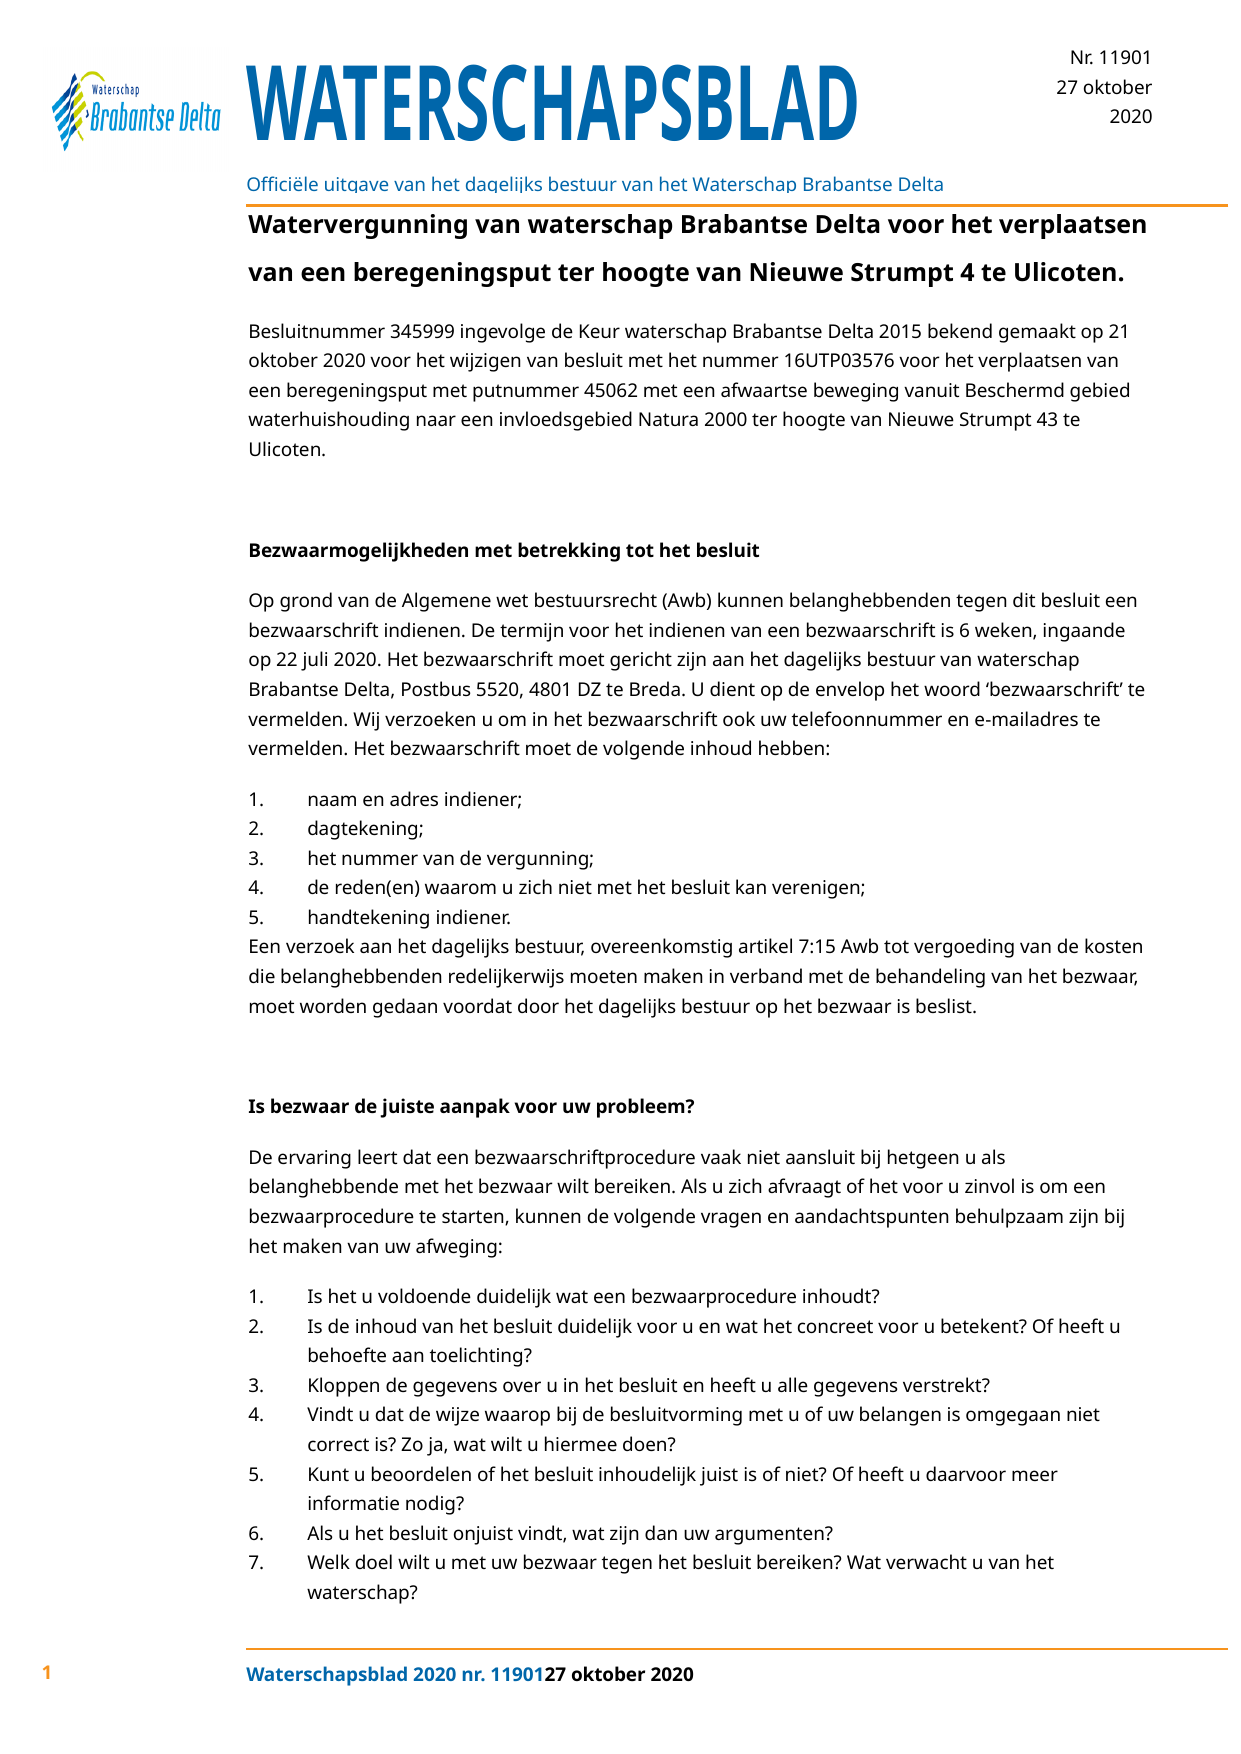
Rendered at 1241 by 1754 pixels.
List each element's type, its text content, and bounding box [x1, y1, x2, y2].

list Is het u voldoende duidelijk wat een bezwaarprocedure inhoudt? [248, 1283, 1152, 1309]
list Kunt u beoordelen of het besluit inhoudelijk juist is of niet? Of heeft u daarvoor meer informatie nodig? [248, 1461, 1152, 1516]
text Besluitnummer 345999 ingevolge de Keur waterschap Brabantse Delta 2015 bekend gemaakt op 21 oktober 2020 voor het wijzigen van besluit met het nummer 16UTP03576 voor het verplaatsen van een beregeningsput met putnummer 45062 met een afwaartse beweging vanuit Beschermd gebied waterhuishouding naar een invloedsgebied Natura 2000 ter hoogte van Nieuwe Strumpt 43 te Ulicoten. [248, 318, 1152, 462]
list Welk doel wilt u met uw bezwaar tegen het besluit bereiken? Wat verwacht u van het waterschap? [248, 1549, 1152, 1605]
text Een verzoek aan het dagelijks bestuur, overeenkomstig artikel 7:15 Awb tot vergoeding van de kosten die belanghebbenden redelijkerwijs moeten maken in verband met de behandeling van het bezwaar, moet worden gedaan voordat door het dagelijks bestuur op het bezwaar is beslist. [248, 934, 1152, 1019]
list naam en adres indiener; [248, 786, 1152, 812]
text Bezwaarmogelijkheden met betrekking tot het besluit [248, 537, 1152, 563]
text De ervaring leert dat een bezwaarschriftprocedure vaak niet aansluit bij hetgeen u als belanghebbende met het bezwaar wilt bereiken. Als u zich afvraagt of het voor u zinvol is om een bezwaarprocedure te starten, kunnen de volgende vragen en aandachtspunten behulpzaam zijn bij het maken van uw afweging: [248, 1144, 1152, 1259]
list het nummer van de vergunning; [248, 845, 1152, 871]
list Is de inhoud van het besluit duidelijk voor u en wat het concreet voor u betekent? Of heeft u behoefte aan toelichting? [248, 1313, 1152, 1368]
list handtekening indiener. [248, 904, 1152, 930]
list Als u het besluit onjuist vindt, wat zijn dan uw argumenten? [248, 1520, 1152, 1546]
text Watervergunning van waterschap Brabantse Delta voor het verplaatsen van een beregeningsput ter hoogte van Nieuwe Strumpt 4 te Ulicoten. [248, 207, 1152, 288]
list dagtekening; [248, 815, 1152, 841]
picture [41, 47, 231, 172]
list de reden(en) waarom u zich niet met het besluit kan verenigen; [248, 874, 1152, 900]
list Vindt u dat de wijze waarop bij de besluitvorming met u of uw belangen is omgegaan niet correct is? Zo ja, wat wilt u hiermee doen? [248, 1402, 1152, 1457]
text Op grond van de Algemene wet bestuursrecht (Awb) kunnen belanghebbenden tegen dit besluit een bezwaarschrift indienen. De termijn voor het indienen van een bezwaarschrift is 6 weken, ingaande op 22 juli 2020. Het bezwaarschrift moet gericht zijn aan het dagelijks bestuur van waterschap Brabantse Delta, Postbus 5520, 4801 DZ te Breda. U dient op de envelop het woord ‘bezwaarschrift’ te vermelden. Wij verzoeken u om in het bezwaarschrift ook uw telefoonnummer en e‑mailadres te vermelden. Het bezwaarschrift moet de volgende inhoud hebben: [248, 587, 1152, 761]
list Kloppen de gegevens over u in het besluit en heeft u alle gegevens verstrekt? [248, 1372, 1152, 1398]
text Is bezwaar de juiste aanpak voor uw probleem? [248, 1094, 1152, 1119]
